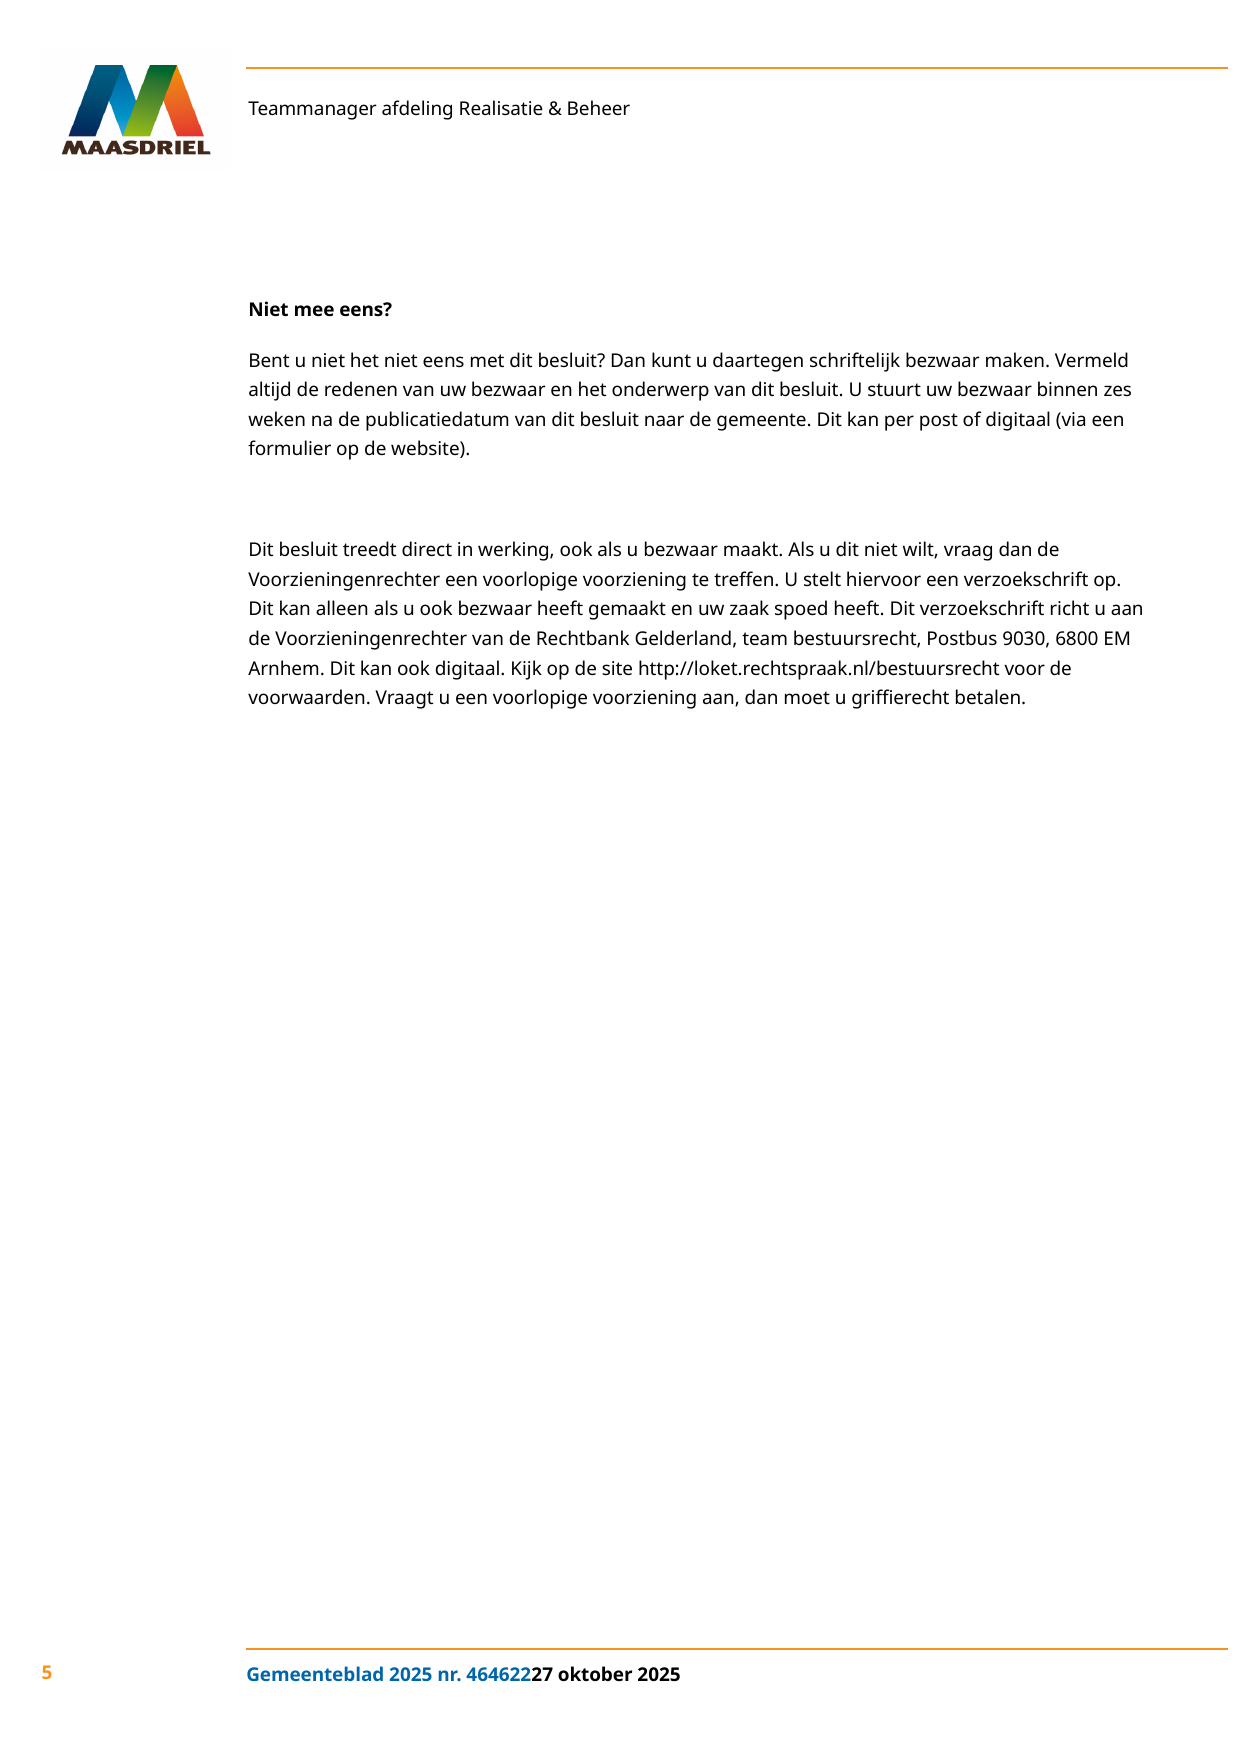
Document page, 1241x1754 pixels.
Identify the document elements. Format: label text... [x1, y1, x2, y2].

text Dit besluit treedt direct in werking, ook als u bezwaar maakt. Als u dit niet wilt, vraag dan de Voorzieningenrechter een voorlopige voorziening te treffen. U stelt hiervoor een verzoekschrift op. Dit kan alleen als u ook bezwaar heeft gemaakt en uw zaak spoed heeft. Dit verzoekschrift richt u aan de Voorzieningenrechter van de Rechtbank Gelderland, team bestuursrecht, Postbus 9030, 6800 EM Arnhem. Dit kan ook digitaal. Kijk op de site http://loket.rechtspraak.nl/bestuursrecht voor de voorwaarden. Vraagt u een voorlopige voorziening aan, dan moet u griffierecht betalen. [248, 536, 1152, 710]
text Teammanager afdeling Realisatie & Beheer [248, 95, 1152, 121]
picture [41, 47, 231, 172]
text Bent u niet het niet eens met dit besluit? Dan kunt u daartegen schriftelijk bezwaar maken. Vermeld altijd de redenen van uw bezwaar en het onderwerp van dit besluit. U stuurt uw bezwaar binnen zes weken na de publicatiedatum van dit besluit naar de gemeente. Dit kan per post of digitaal (via een formulier op de website). [248, 347, 1152, 461]
text Niet mee eens? [248, 296, 1152, 322]
